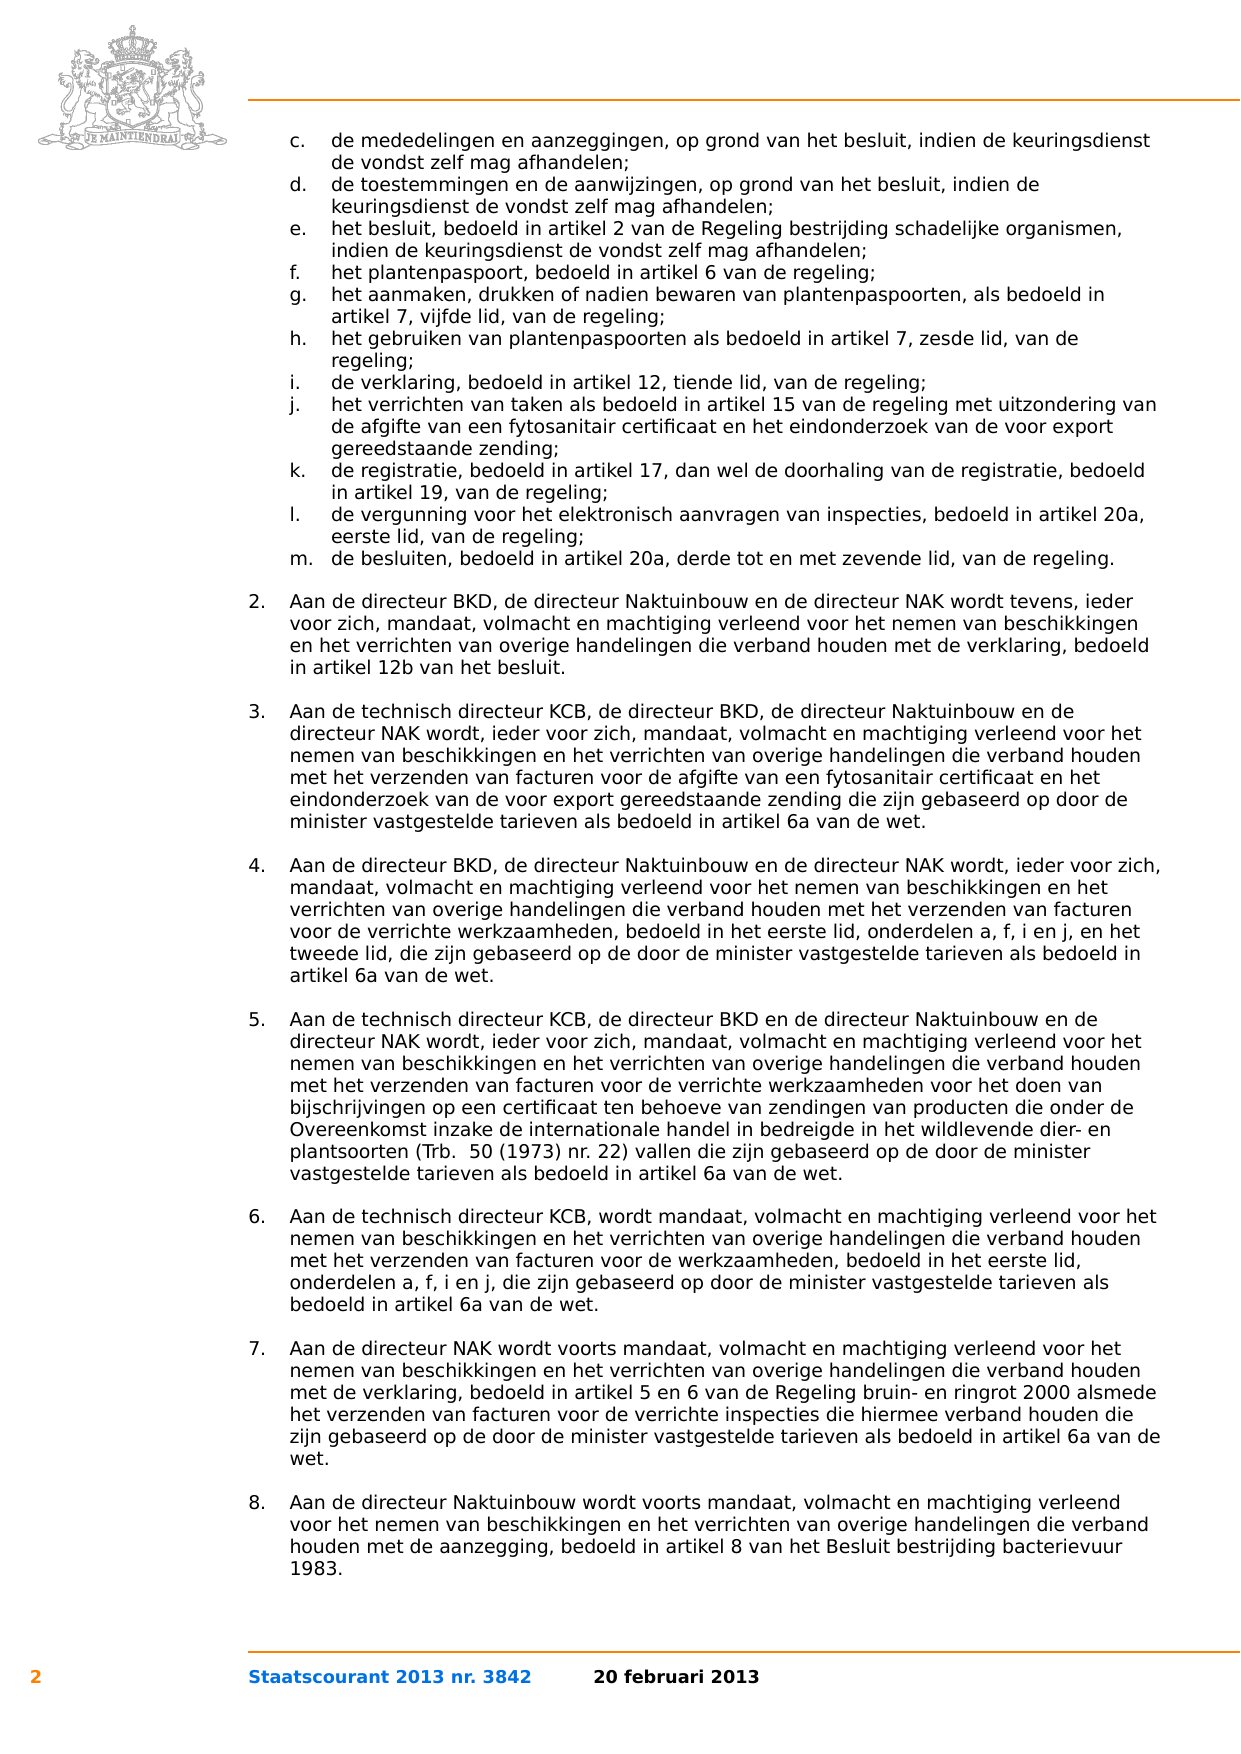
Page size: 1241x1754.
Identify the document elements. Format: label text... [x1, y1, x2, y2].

text m. de besluiten, bedoeld in artikel 20a, derde tot en met zevende lid, van de regeling. [289, 547, 1163, 569]
text d. de toestemmingen en de aanwijzingen, op grond van het besluit, indien de keuringsdienst de vondst zelf mag afhandelen; [289, 174, 1163, 218]
text f. het plantenpaspoort, bedoeld in artikel 6 van de regeling; [289, 262, 1163, 284]
text i. de verklaring, bedoeld in artikel 12, tiende lid, van de regeling; [289, 372, 1163, 394]
text j. het verrichten van taken als bedoeld in artikel 15 van de regeling met uitzondering van de afgifte van een fytosanitair certificaat en het eindonderzoek van de voor export gereedstaande zending; [289, 394, 1163, 459]
text g. het aanmaken, drukken of nadien bewaren van plantenpaspoorten, als bedoeld in artikel 7, vijfde lid, van de regeling; [289, 284, 1163, 328]
text 2. Aan de directeur BKD, de directeur Naktuinbouw en de directeur NAK wordt tevens, ieder voor zich, mandaat, volmacht en machtiging verleend voor het nemen van beschikkingen en het verrichten van overige handelingen die verband houden met de verklaring, bedoeld in artikel 12b van het besluit. [248, 591, 1163, 679]
text 5. Aan de technisch directeur KCB, de directeur BKD en de directeur Naktuinbouw en de directeur NAK wordt, ieder voor zich, mandaat, volmacht en machtiging verleend voor het nemen van beschikkingen en het verrichten van overige handelingen die verband houden met het verzenden van facturen voor de verrichte werkzaamheden voor het doen van bijschrijvingen op een certificaat ten behoeve van zendingen van producten die onder de Overeenkomst inzake de internationale handel in bedreigde in het wildlevende dier- en plantsoorten (Trb. 50 (1973) nr. 22) vallen die zijn gebaseerd op de door de minister vastgestelde tarieven als bedoeld in artikel 6a van de wet. [248, 1009, 1163, 1184]
text l. de vergunning voor het elektronisch aanvragen van inspecties, bedoeld in artikel 20a, eerste lid, van de regeling; [289, 503, 1163, 547]
text 4. Aan de directeur BKD, de directeur Naktuinbouw en de directeur NAK wordt, ieder voor zich, mandaat, volmacht en machtiging verleend voor het nemen van beschikkingen en het verrichten van overige handelingen die verband houden met het verzenden van facturen voor de verrichte werkzaamheden, bedoeld in het eerste lid, onderdelen a, f, i en j, en het tweede lid, die zijn gebaseerd op de door de minister vastgestelde tarieven als bedoeld in artikel 6a van de wet. [248, 855, 1163, 987]
text 3. Aan de technisch directeur KCB, de directeur BKD, de directeur Naktuinbouw en de directeur NAK wordt, ieder voor zich, mandaat, volmacht en machtiging verleend voor het nemen van beschikkingen en het verrichten van overige handelingen die verband houden met het verzenden van facturen voor de afgifte van een fytosanitair certificaat en het eindonderzoek van de voor export gereedstaande zending die zijn gebaseerd op door de minister vastgestelde tarieven als bedoeld in artikel 6a van de wet. [248, 701, 1163, 833]
text e. het besluit, bedoeld in artikel 2 van de Regeling bestrijding schadelijke organismen, indien de keuringsdienst de vondst zelf mag afhandelen; [289, 218, 1163, 262]
text c. de mededelingen en aanzeggingen, op grond van het besluit, indien de keuringsdienst de vondst zelf mag afhandelen; [289, 130, 1163, 174]
text 6. Aan de technisch directeur KCB, wordt mandaat, volmacht en machtiging verleend voor het nemen van beschikkingen en het verrichten van overige handelingen die verband houden met het verzenden van facturen voor de werkzaamheden, bedoeld in het eerste lid, onderdelen a, f, i en j, die zijn gebaseerd op door de minister vastgestelde tarieven als bedoeld in artikel 6a van de wet. [248, 1206, 1163, 1316]
picture [38, 25, 227, 150]
text 8. Aan de directeur Naktuinbouw wordt voorts mandaat, volmacht en machtiging verleend voor het nemen van beschikkingen en het verrichten van overige handelingen die verband houden met de aanzegging, bedoeld in artikel 8 van het Besluit bestrijding bacterievuur 1983. [248, 1492, 1163, 1580]
text k. de registratie, bedoeld in artikel 17, dan wel de doorhaling van de registratie, bedoeld in artikel 19, van de regeling; [289, 459, 1163, 503]
text 7. Aan de directeur NAK wordt voorts mandaat, volmacht en machtiging verleend voor het nemen van beschikkingen en het verrichten van overige handelingen die verband houden met de verklaring, bedoeld in artikel 5 en 6 van de Regeling bruin- en ringrot 2000 alsmede het verzenden van facturen voor de verrichte inspecties die hiermee verband houden die zijn gebaseerd op de door de minister vastgestelde tarieven als bedoeld in artikel 6a van de wet. [248, 1338, 1163, 1470]
text h. het gebruiken van plantenpaspoorten als bedoeld in artikel 7, zesde lid, van de regeling; [289, 328, 1163, 372]
